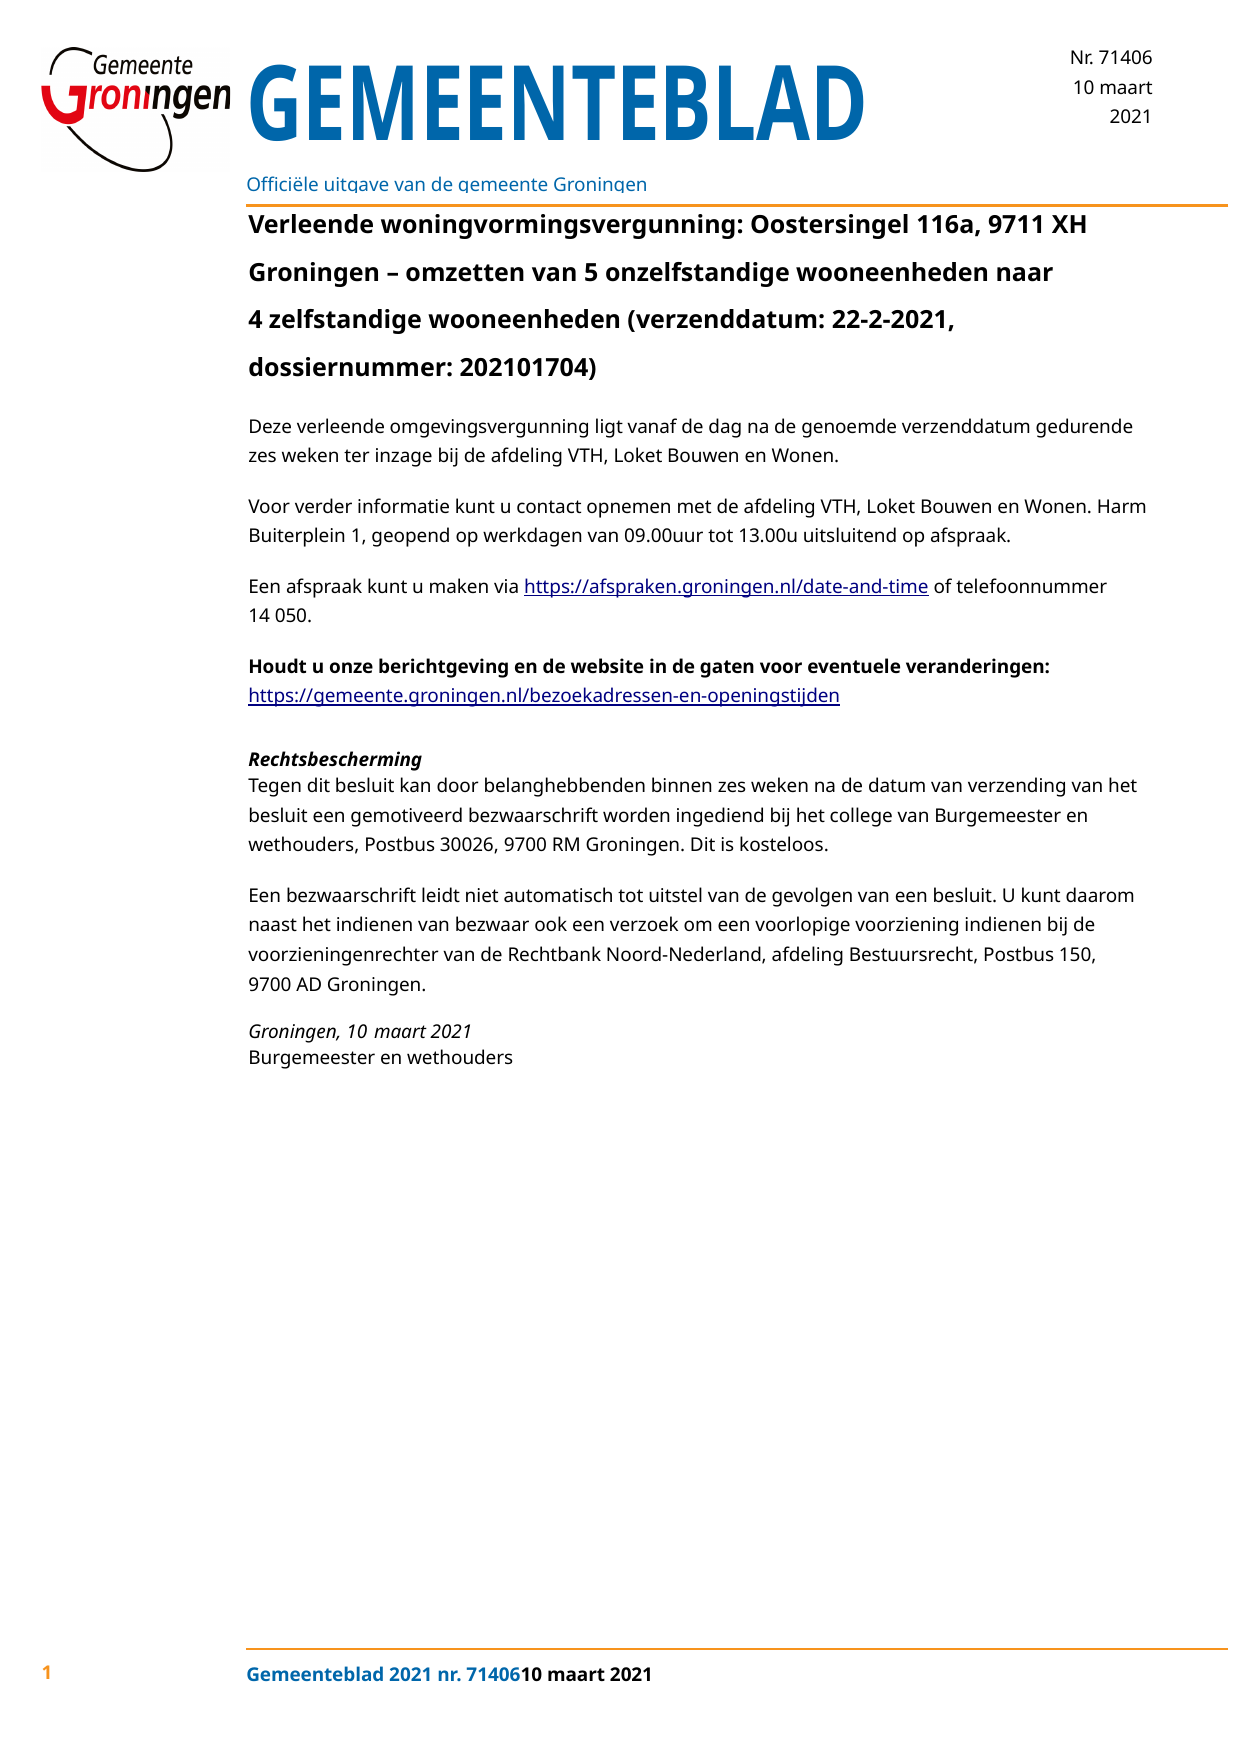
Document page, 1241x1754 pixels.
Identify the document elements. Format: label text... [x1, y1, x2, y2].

text Deze verleende omgevingsvergunning ligt vanaf de dag na de genoemde verzenddatum gedurende zes weken ter inzage bij de afdeling VTH, Loket Bouwen en Wonen. [248, 413, 1152, 468]
text Een afspraak kunt u maken via https://afspraken.groningen.nl/date-and-time of telefoonnummer 14 050. [248, 573, 1152, 628]
text Een bezwaarschrift leidt niet automatisch tot uitstel van de gevolgen van een besluit. U kunt daarom naast het indienen van bezwaar ook een verzoek om een voorlopige voorziening indienen bij de voorzieningenrechter van de Rechtbank Noord-Nederland, afdeling Bestuursrecht, Postbus 150, 9700 AD Groningen. [248, 882, 1152, 996]
text Groningen, 10 maart 2021 [248, 1018, 1152, 1044]
text Burgemeester en wethouders [248, 1044, 1152, 1070]
text Voor verder informatie kunt u contact opnemen met de afdeling VTH, Loket Bouwen en Wonen. Harm Buiterplein 1, geopend op werkdagen van 09.00uur tot 13.00u uitsluitend op afspraak. [248, 493, 1152, 548]
picture [41, 47, 231, 172]
text Houdt u onze berichtgeving en de website in de gaten voor eventuele veranderingen: https://gemeente.groningen.nl/bezoekadressen-en-openingstijden [248, 653, 1152, 708]
text Tegen dit besluit kan door belanghebbenden binnen zes weken na de datum van verzending van het besluit een gemotiveerd bezwaarschrift worden ingediend bij het college van Burgemeester en wethouders, Postbus 30026, 9700 RM Groningen. Dit is kosteloos. [248, 772, 1152, 857]
text Rechtsbescherming [248, 747, 1152, 772]
text Verleende woningvormingsvergunning: Oostersingel 116a, 9711 XH Groningen – omzetten van 5 onzelfstandige wooneenheden naar 4 zelfstandige wooneenheden (verzenddatum: 22-2-2021, dossiernummer: 202101704) [248, 207, 1152, 384]
